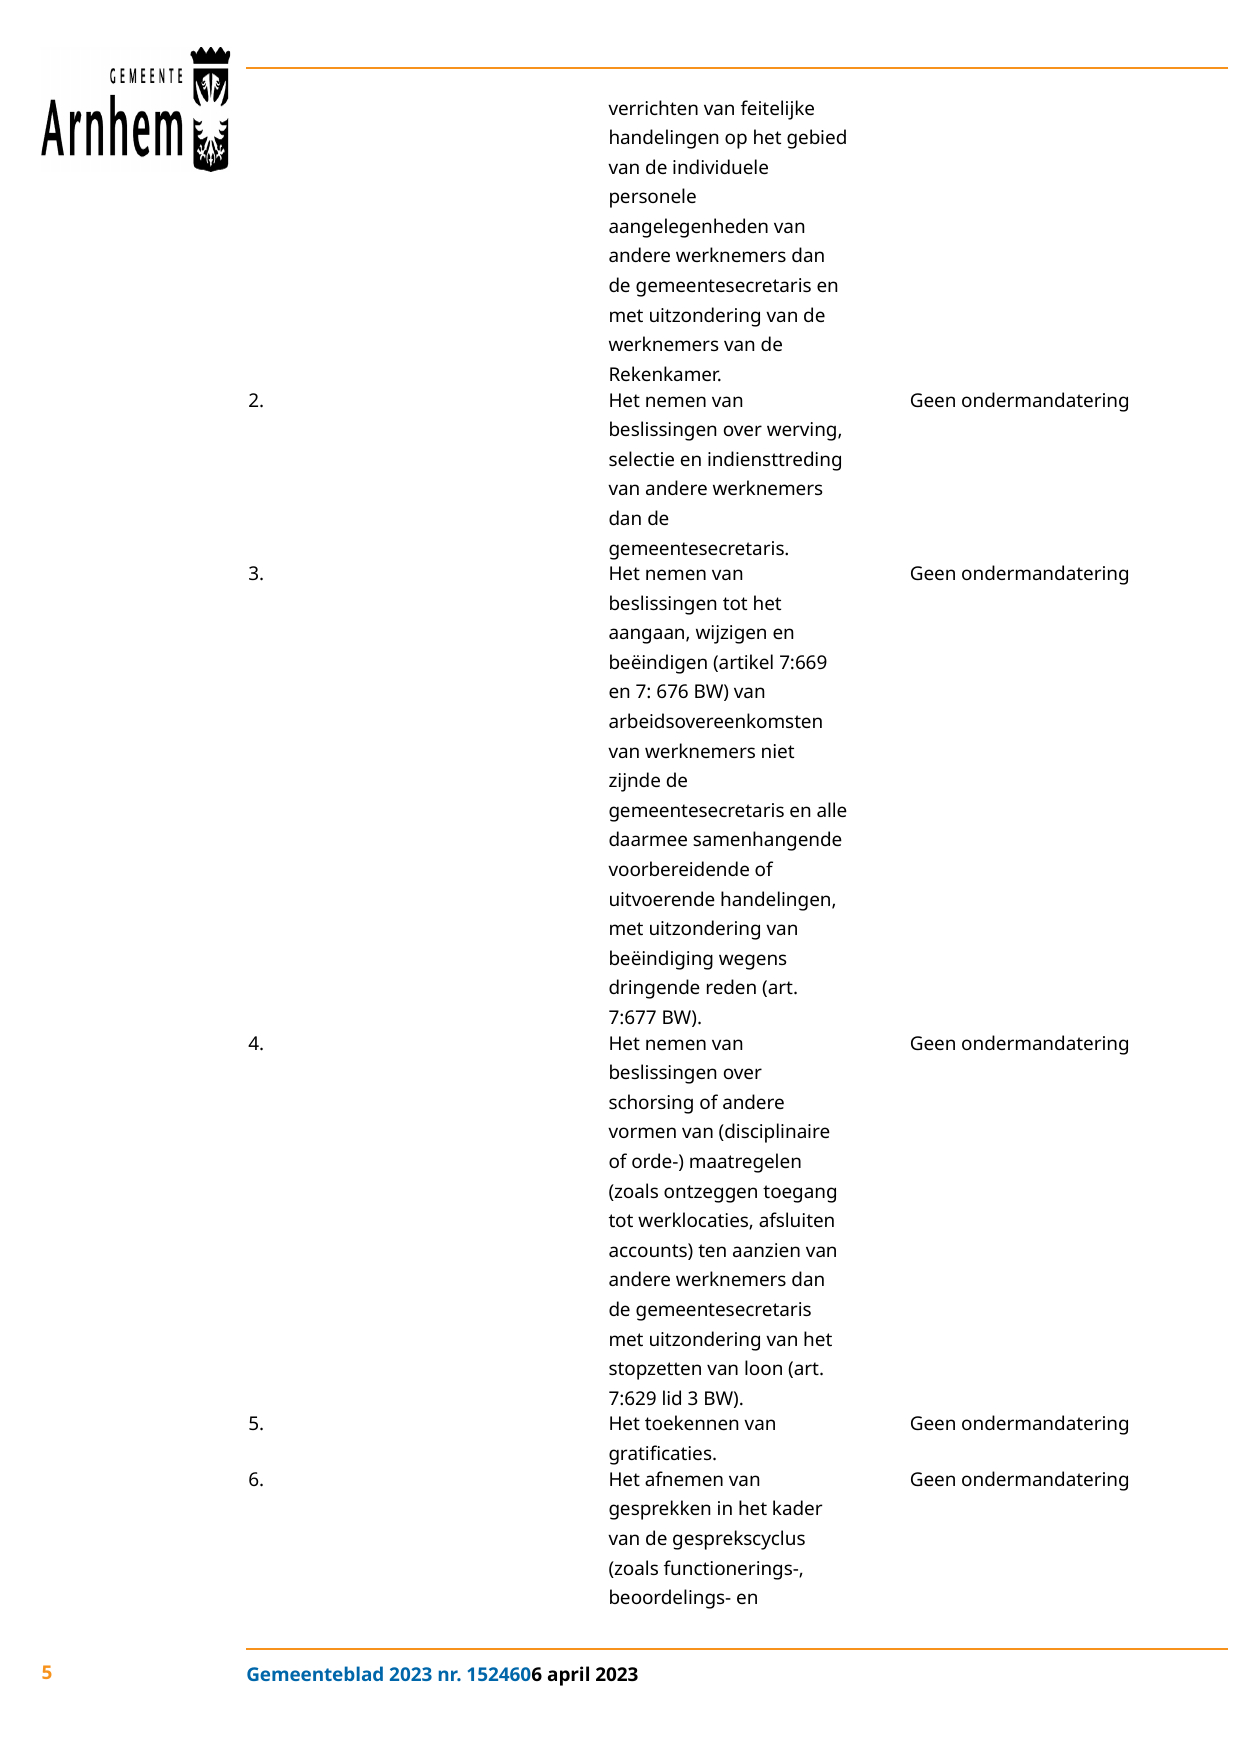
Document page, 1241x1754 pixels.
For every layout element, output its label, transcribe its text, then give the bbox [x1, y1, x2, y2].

table_cell [248, 560, 549, 1030]
table_cell Het toekennen van gratificaties. [549, 1411, 850, 1466]
table_cell Het nemen van beslissingen tot het aangaan, wijzigen en beëindigen (artikel 7:669 en 7: 676 BW) van arbeidsovereenkomsten van werknemers niet zijnde de gemeentesecretaris en alle daarmee samenhangende voorbereidende of uitvoerende handelingen, met uitzondering van beëindiging wegens dringende reden (art. 7:677 BW). [549, 560, 850, 1030]
table_cell verrichten van feitelijke handelingen op het gebied van de individuele personele aangelegenheden van andere werknemers dan de gemeentesecretaris en met uitzondering van de werknemers van de Rekenkamer. [549, 95, 850, 387]
table_cell [850, 95, 1152, 387]
table_cell Het nemen van beslissingen over schorsing of andere vormen van (disciplinaire of orde-) maatregelen (zoals ontzeggen toegang tot werklocaties, afsluiten accounts) ten aanzien van andere werknemers dan de gemeentesecretaris met uitzondering van het stopzetten van loon (art. 7:629 lid 3 BW). [549, 1030, 850, 1411]
table_cell [248, 1466, 549, 1610]
table_cell [248, 387, 549, 560]
table_cell Geen ondermandatering [850, 1411, 1152, 1466]
table_cell Het afnemen van gesprekken in het kader van de gesprekscyclus (zoals functionerings-, beoordelings- en [549, 1466, 850, 1610]
table_cell [248, 95, 549, 387]
table_cell [248, 1030, 549, 1411]
picture [41, 47, 231, 172]
table_cell Het nemen van beslissingen over werving, selectie en indiensttreding van andere werknemers dan de gemeentesecretaris. [549, 387, 850, 560]
table_cell Geen ondermandatering [850, 387, 1152, 560]
table_cell Geen ondermandatering [850, 1466, 1152, 1610]
table_cell Geen ondermandatering [850, 1030, 1152, 1411]
table_cell [248, 1411, 549, 1466]
table_cell Geen ondermandatering [850, 560, 1152, 1030]
